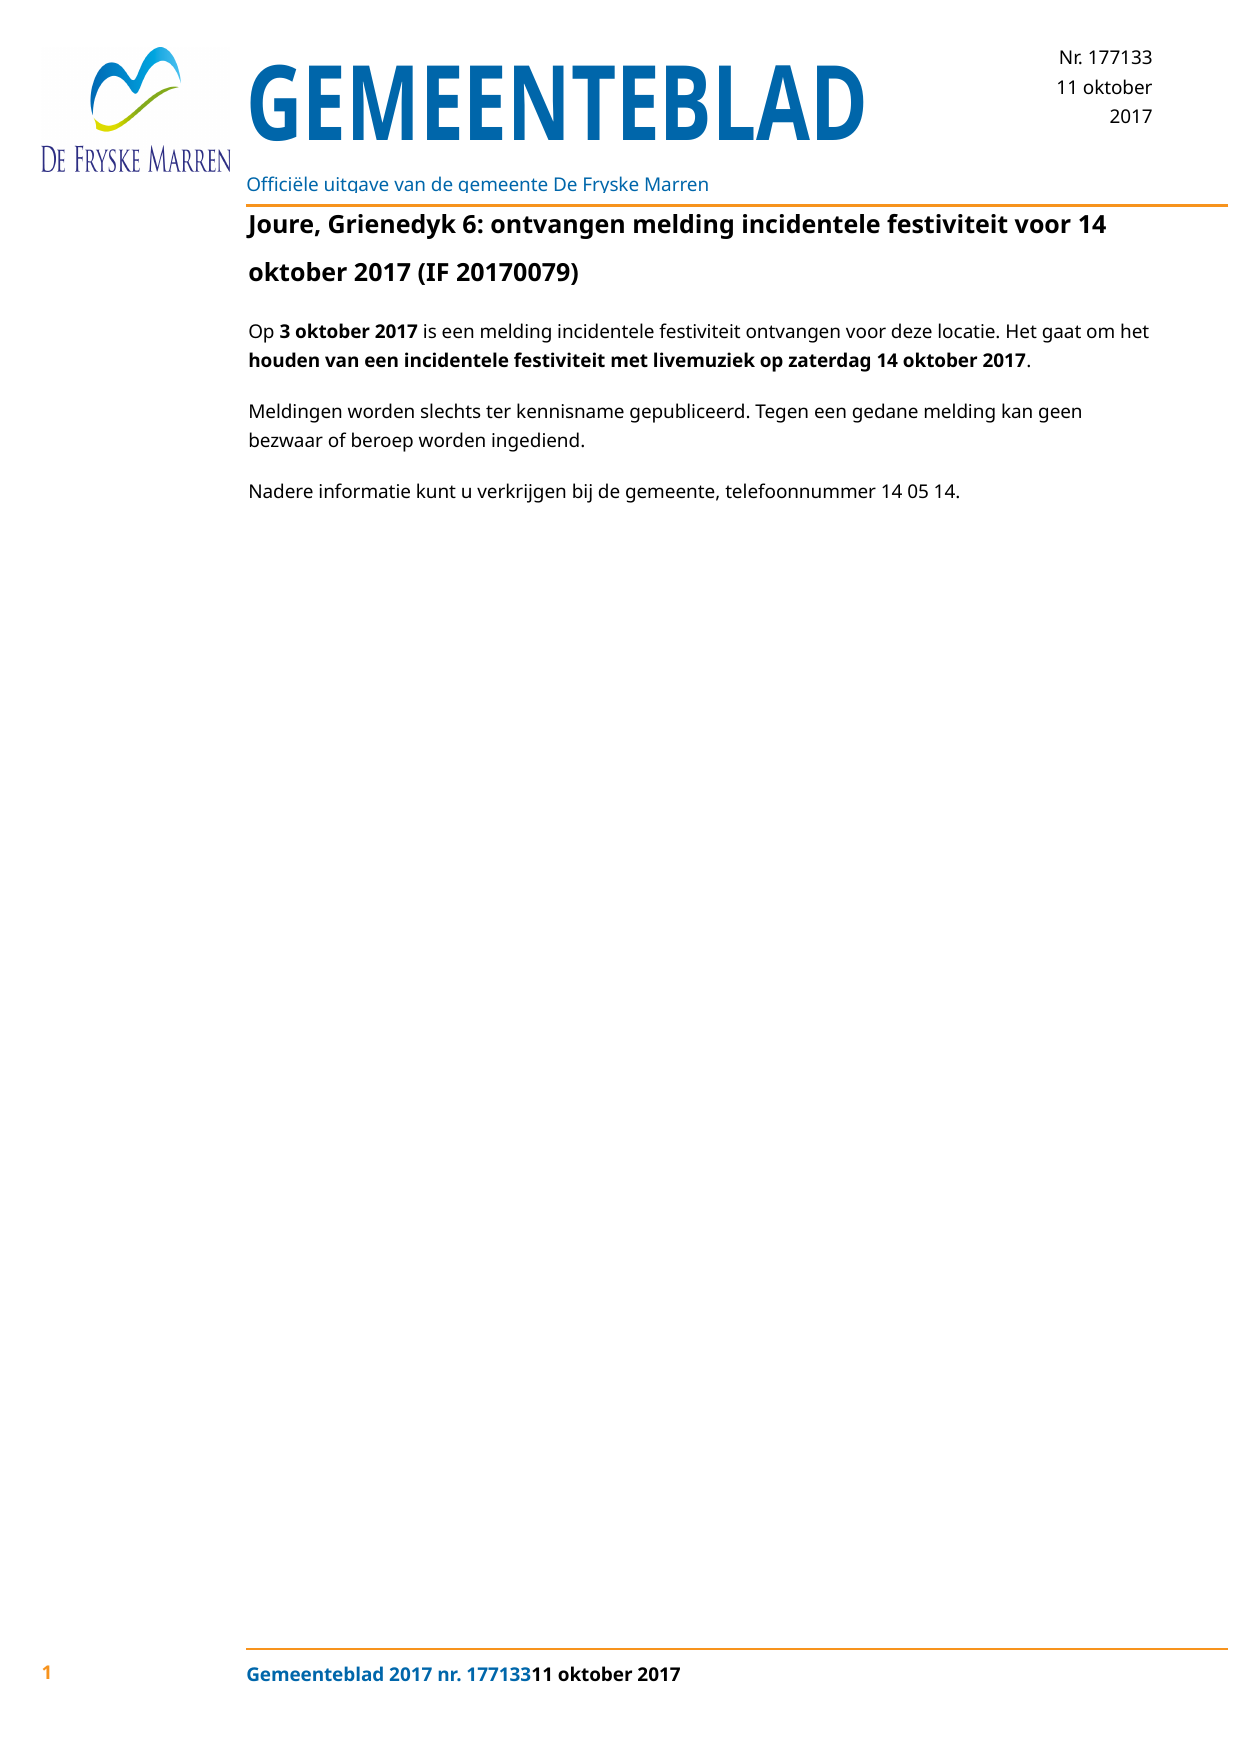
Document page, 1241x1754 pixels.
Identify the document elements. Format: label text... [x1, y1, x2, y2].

text Nadere informatie kunt u verkrijgen bij de gemeente, telefoonnummer 14 05 14. [248, 478, 1152, 504]
text Joure, Grienedyk 6: ontvangen melding incidentele festiviteit voor 14 oktober 2017 (IF 20170079) [248, 207, 1152, 288]
text Meldingen worden slechts ter kennisname gepubliceerd. Tegen een gedane melding kan geen bezwaar of beroep worden ingediend. [248, 398, 1152, 453]
picture [41, 47, 231, 172]
text Op 3 oktober 2017 is een melding incidentele festiviteit ontvangen voor deze locatie. Het gaat om het houden van een incidentele festiviteit met livemuziek op zaterdag 14 oktober 2017. [248, 318, 1152, 373]
